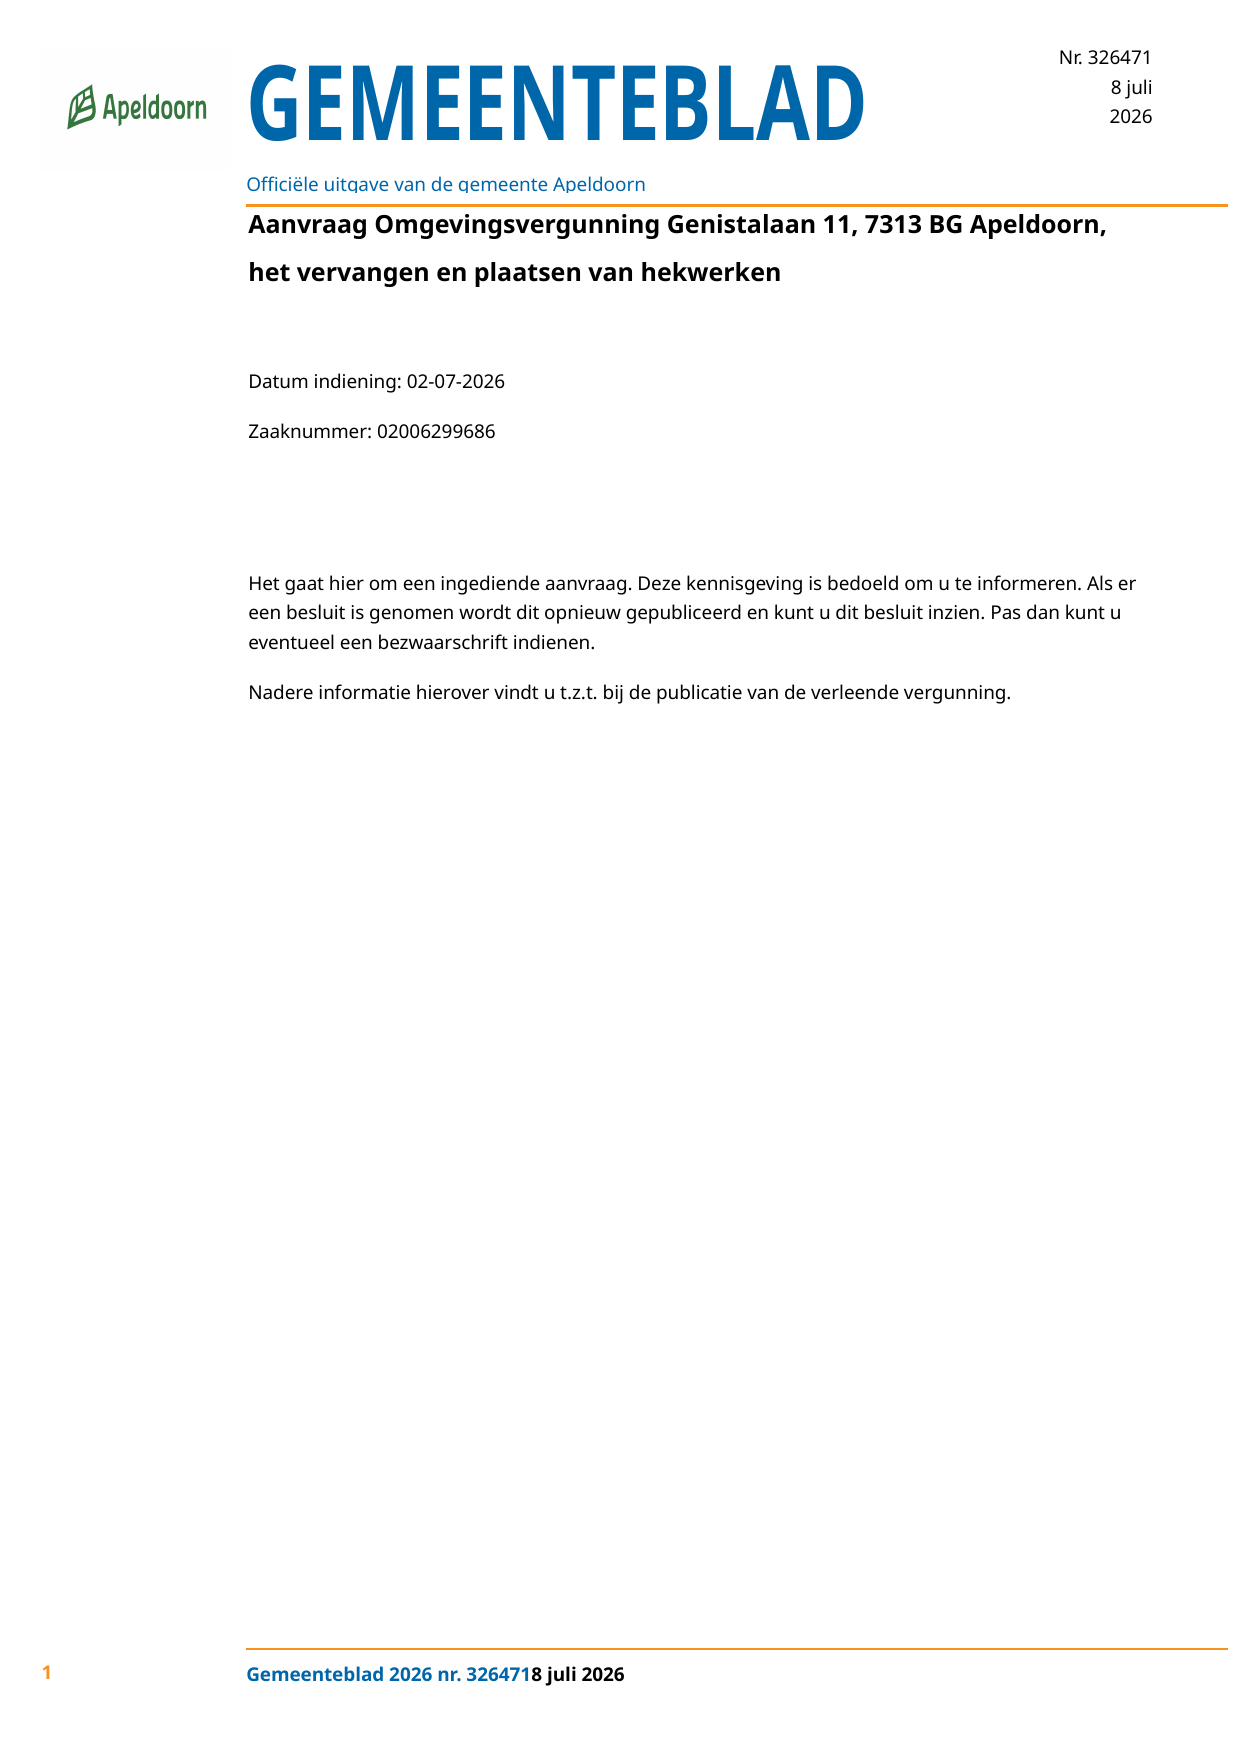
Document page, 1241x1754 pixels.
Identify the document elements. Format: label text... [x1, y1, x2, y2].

picture [41, 47, 231, 172]
text Zaaknummer: 02006299686 [248, 419, 1152, 444]
text Nadere informatie hierover vindt u t.z.t. bij de publicatie van de verleende vergunning. [248, 679, 1152, 705]
text Datum indiening: 02-07-2026 [248, 368, 1152, 394]
text Het gaat hier om een ingediende aanvraag. Deze kennisgeving is bedoeld om u te informeren. Als er een besluit is genomen wordt dit opnieuw gepubliceerd en kunt u dit besluit inzien. Pas dan kunt u eventueel een bezwaarschrift indienen. [248, 570, 1152, 655]
text Aanvraag Omgevingsvergunning Genistalaan 11, 7313 BG Apeldoorn, het vervangen en plaatsen van hekwerken [248, 207, 1152, 288]
